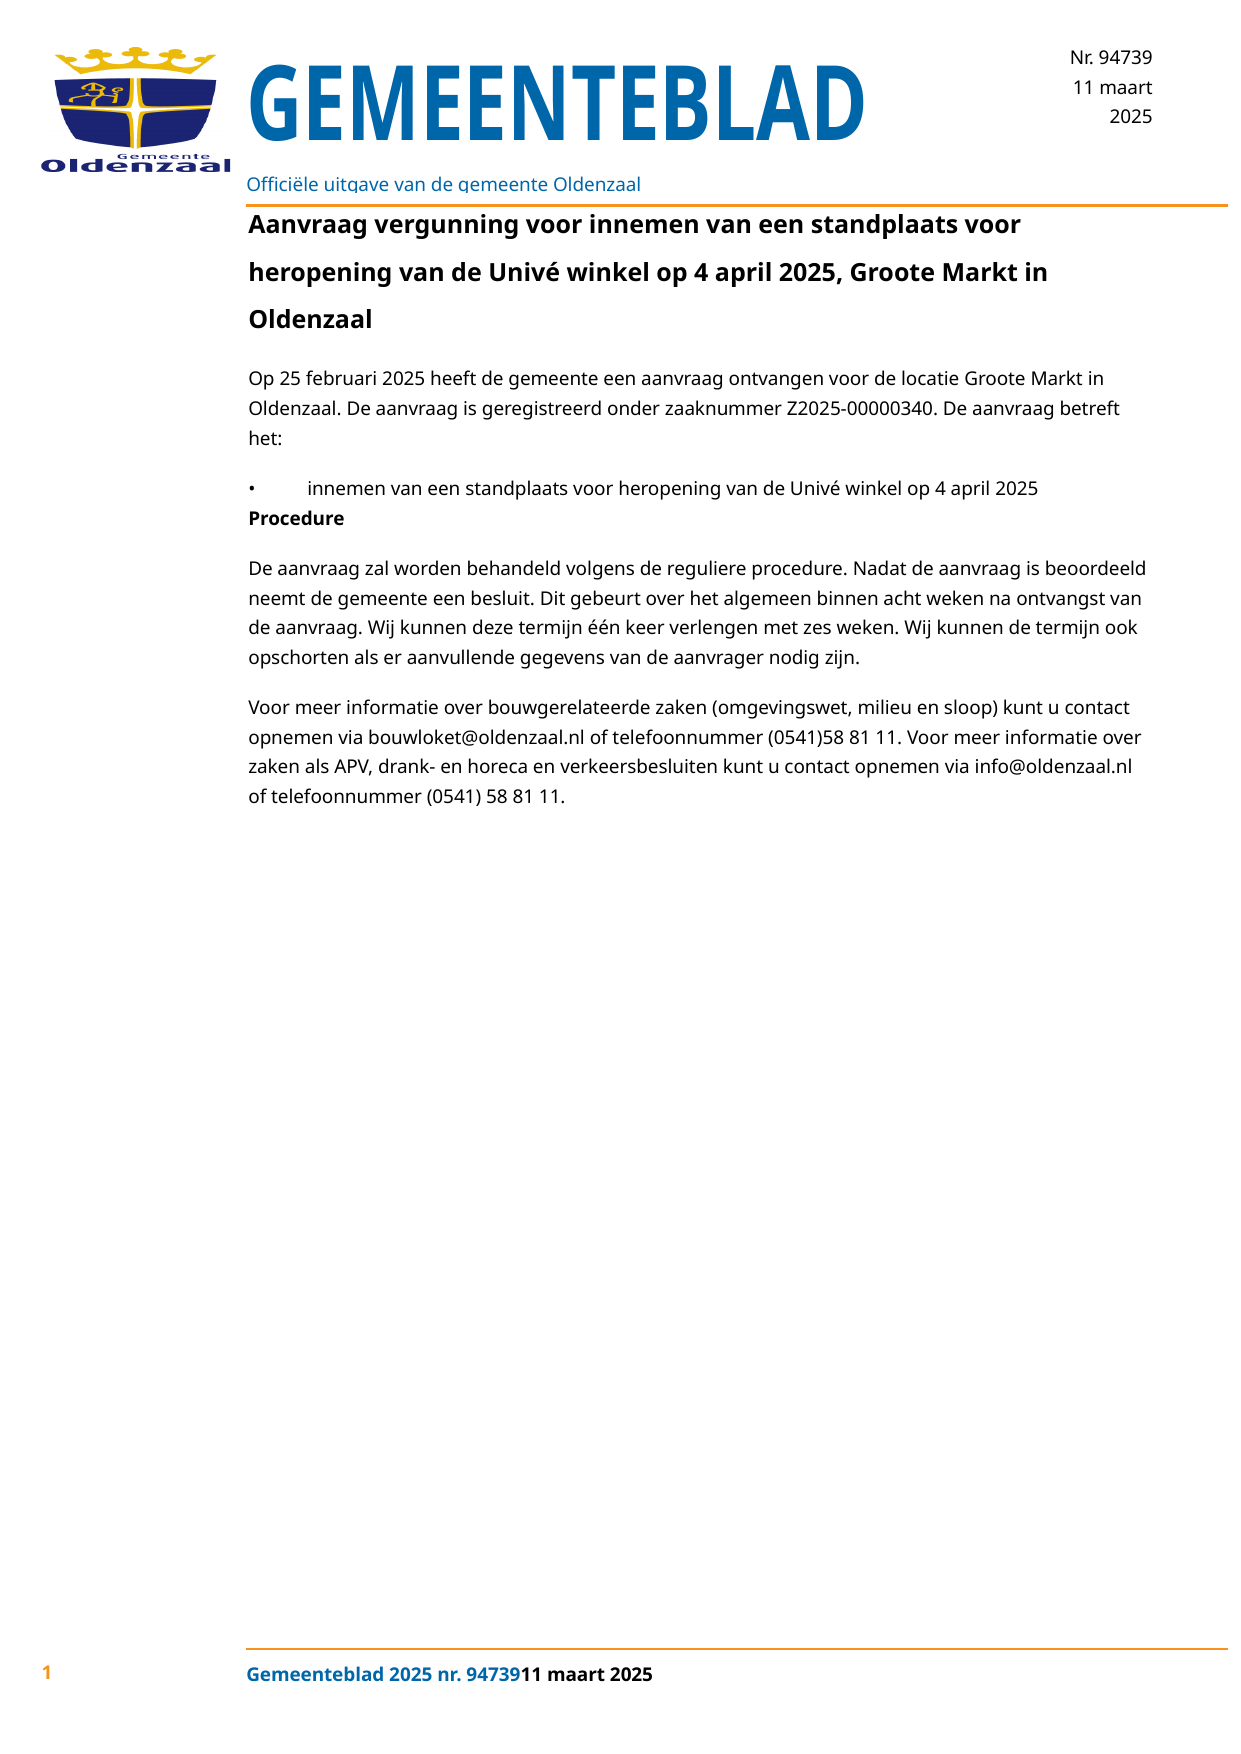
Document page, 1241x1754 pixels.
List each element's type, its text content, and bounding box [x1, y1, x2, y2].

text Aanvraag vergunning voor innemen van een standplaats voor heropening van de Univé winkel op 4 april 2025, Groote Markt in Oldenzaal [248, 207, 1152, 336]
text Op 25 februari 2025 heeft de gemeente een aanvraag ontvangen voor de locatie Groote Markt in Oldenzaal. De aanvraag is geregistreerd onder zaaknummer Z2025-00000340. De aanvraag betreft het: [248, 366, 1152, 450]
picture [41, 47, 231, 172]
text Procedure [248, 505, 1152, 530]
text Voor meer informatie over bouwgerelateerde zaken (omgevingswet, milieu en sloop) kunt u contact opnemen via bouwloket@oldenzaal.nl of telefoonnummer (0541)58 81 11. Voor meer informatie over zaken als APV, drank- en horeca en verkeersbesluiten kunt u contact opnemen via info@oldenzaal.nl of telefoonnummer (0541) 58 81 11. [248, 694, 1152, 809]
text De aanvraag zal worden behandeld volgens de reguliere procedure. Nadat de aanvraag is beoordeeld neemt de gemeente een besluit. Dit gebeurt over het algemeen binnen acht weken na ontvangst van de aanvraag. Wij kunnen deze termijn één keer verlengen met zes weken. Wij kunnen de termijn ook opschorten als er aanvullende gegevens van de aanvrager nodig zijn. [248, 555, 1152, 669]
list innemen van een standplaats voor heropening van de Univé winkel op 4 april 2025 [248, 475, 1152, 501]
